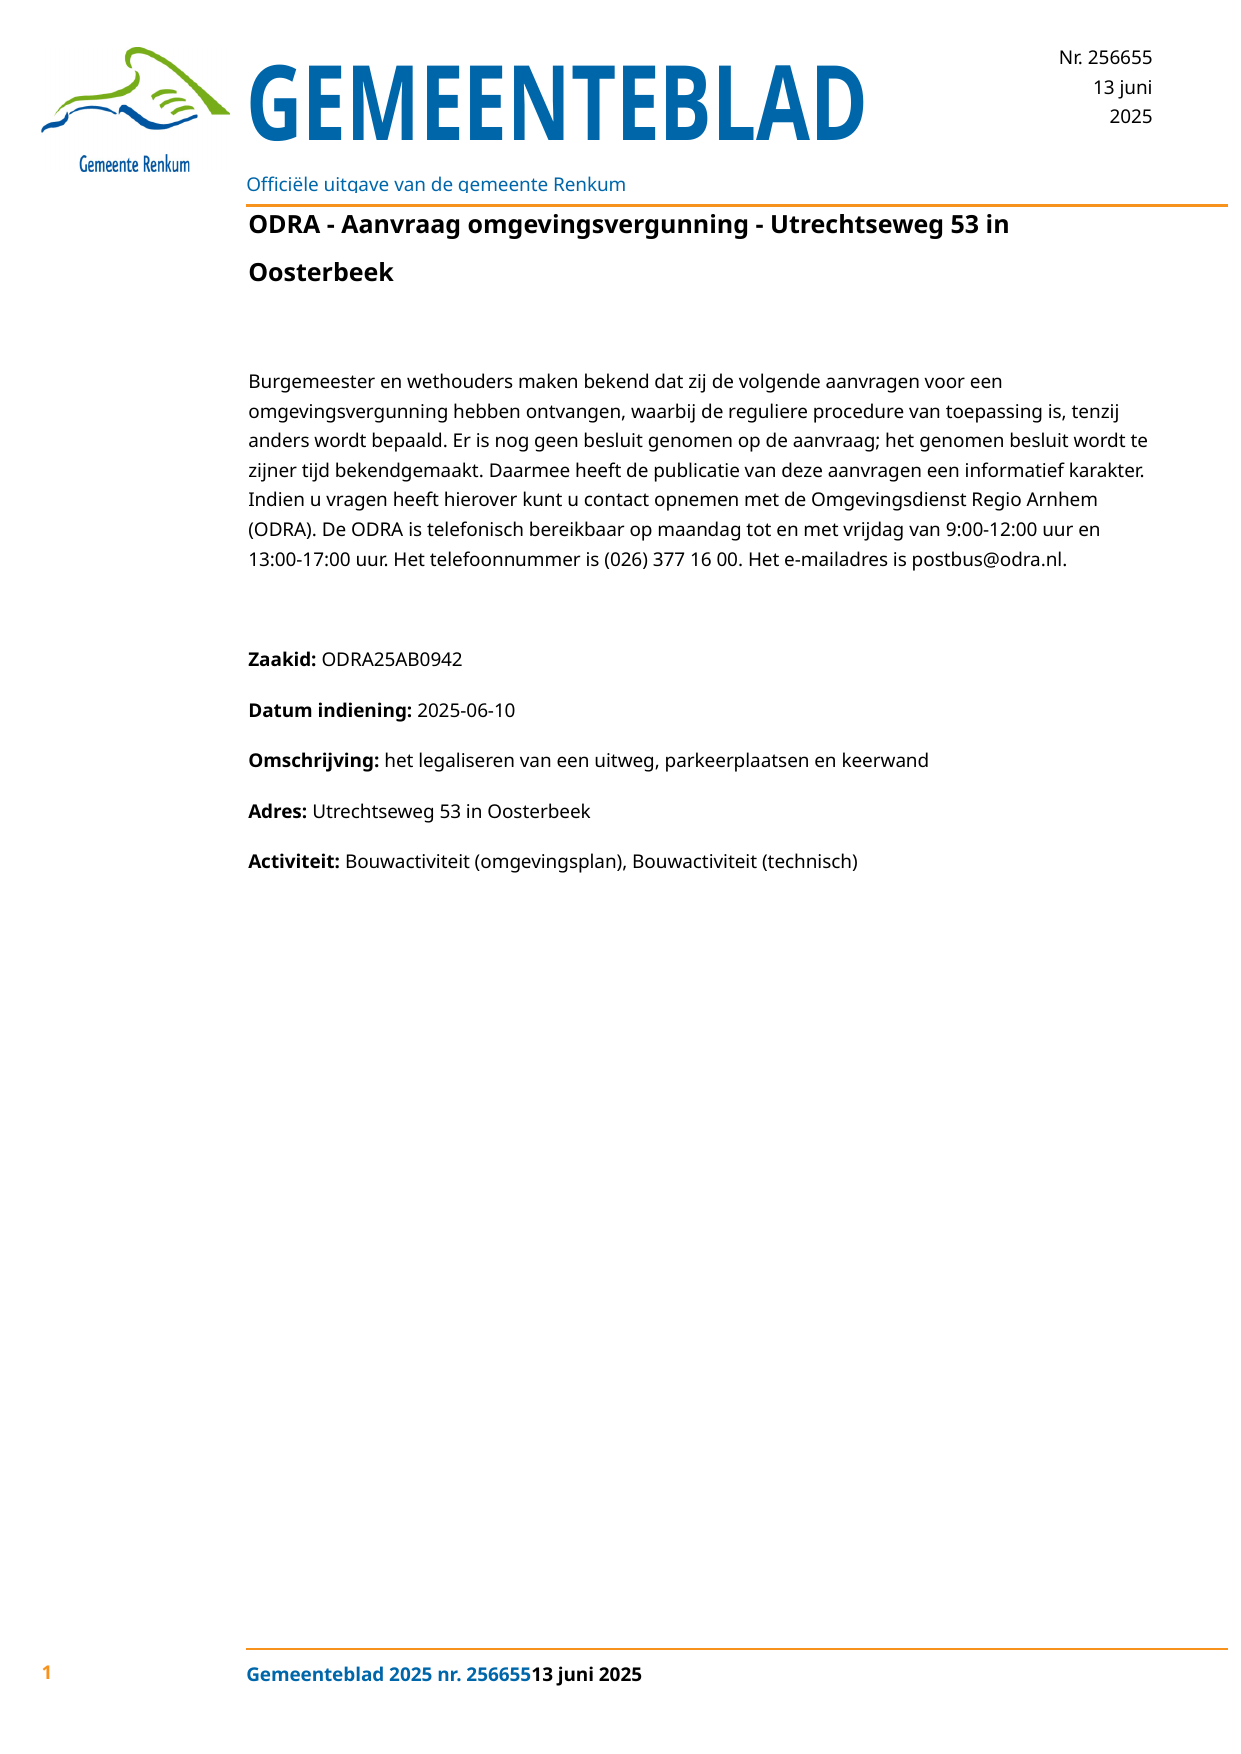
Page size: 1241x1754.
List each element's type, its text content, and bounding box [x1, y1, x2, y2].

text Omschrijving: het legaliseren van een uitweg, parkeerplaatsen en keerwand [248, 747, 1152, 773]
text ODRA - Aanvraag omgevingsvergunning - Utrechtseweg 53 in Oosterbeek [248, 207, 1152, 288]
text Zaakid: ODRA25AB0942 [248, 647, 1152, 672]
picture [41, 47, 231, 172]
text Activiteit: Bouwactiviteit (omgevingsplan), Bouwactiviteit (technisch) [248, 848, 1152, 874]
text Burgemeester en wethouders maken bekend dat zij de volgende aanvragen voor een omgevingsvergunning hebben ontvangen, waarbij de reguliere procedure van toepassing is, tenzij anders wordt bepaald. Er is nog geen besluit genomen op de aanvraag; het genomen besluit wordt te zijner tijd bekendgemaakt. Daarmee heeft de publicatie van deze aanvragen een informatief karakter. Indien u vragen heeft hierover kunt u contact opnemen met de Omgevingsdienst Regio Arnhem (ODRA). De ODRA is telefonisch bereikbaar op maandag tot en met vrijdag van 9:00-12:00 uur en 13:00-17:00 uur. Het telefoonnummer is (026) 377 16 00. Het e-mailadres is postbus@odra.nl. [248, 368, 1152, 572]
text Datum indiening: 2025-06-10 [248, 697, 1152, 723]
text Adres: Utrechtseweg 53 in Oosterbeek [248, 798, 1152, 824]
